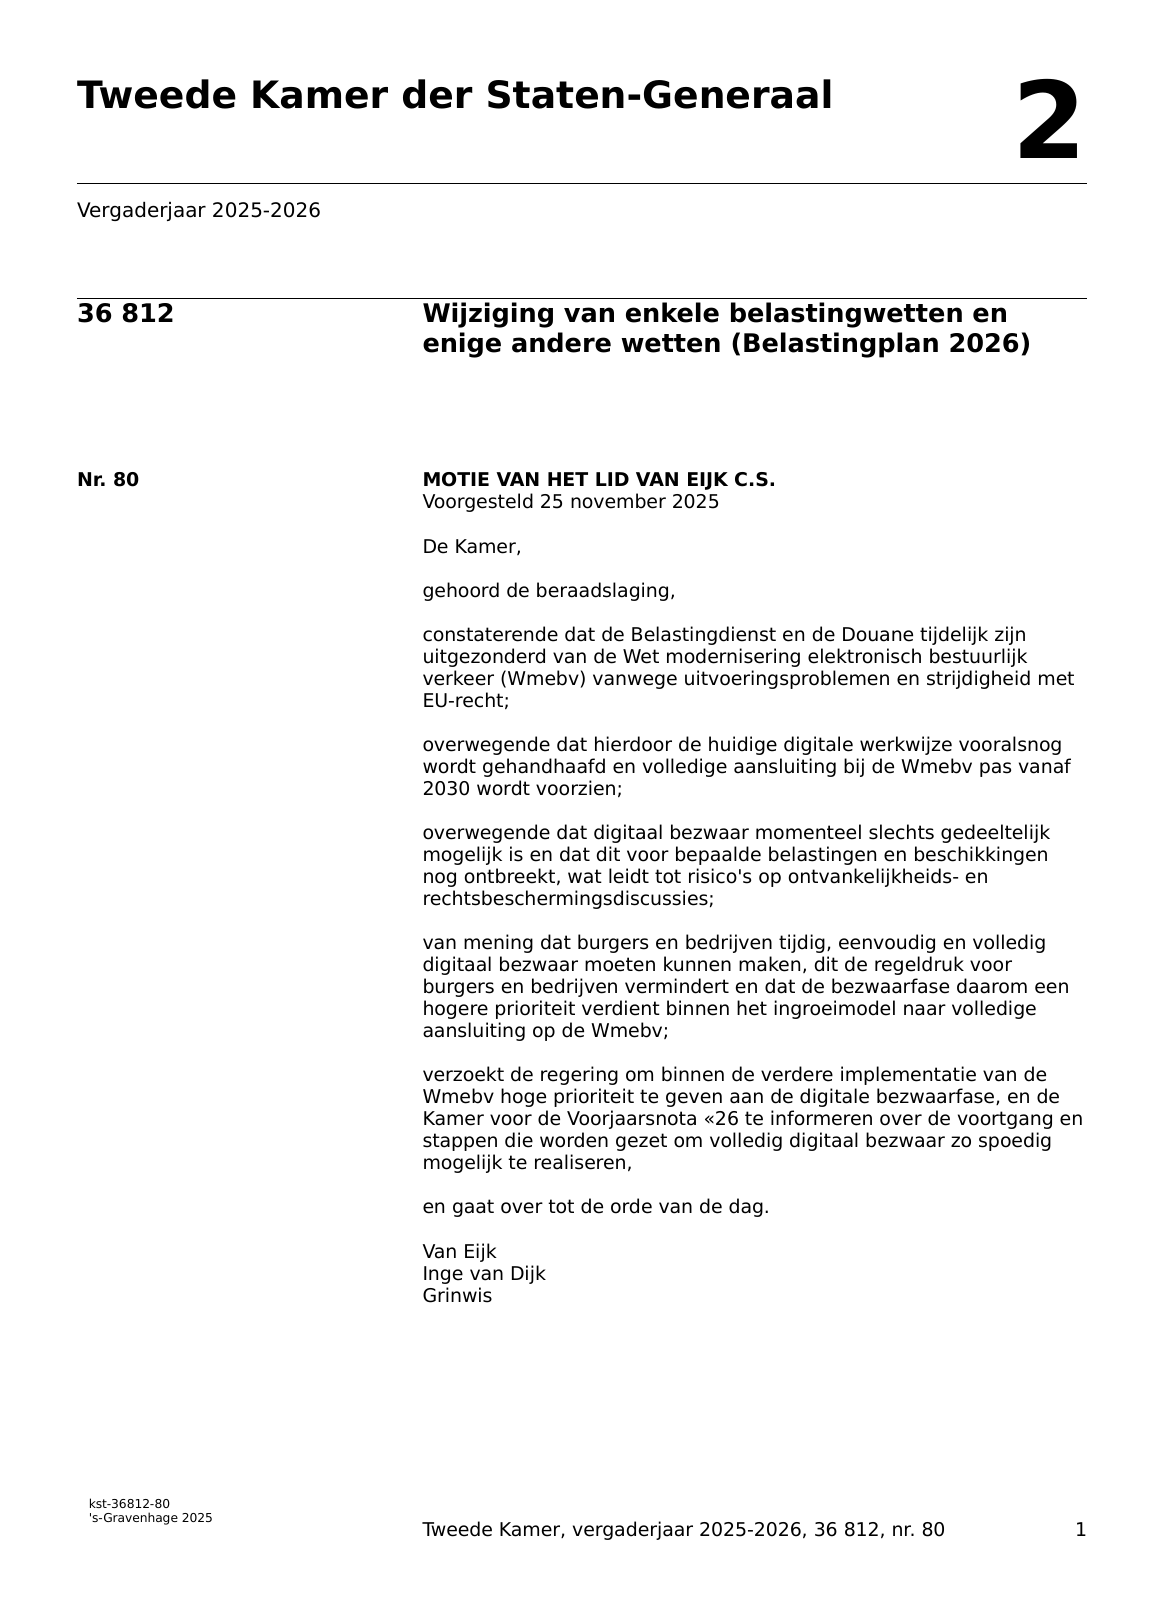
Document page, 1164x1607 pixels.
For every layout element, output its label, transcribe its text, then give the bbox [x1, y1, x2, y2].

text overwegende dat hierdoor de huidige digitale werkwijze vooralsnog wordt gehandhaafd en volledige aansluiting bij de Wmebv pas vanaf 2030 wordt voorzien; [422, 734, 1087, 800]
text Voorgesteld 25 november 2025 [422, 491, 1087, 513]
text Inge van Dijk [422, 1262, 1087, 1284]
text kst-36812-80 [88, 1497, 323, 1511]
text van mening dat burgers en bedrijven tijdig, eenvoudig en volledig digitaal bezwaar moeten kunnen maken, dit de regeldruk voor burgers en bedrijven vermindert en dat de bezwaarfase daarom een hogere prioriteit verdient binnen het ingroeimodel naar volledige aansluiting op de Wmebv; [422, 932, 1087, 1042]
table_header Tweede Kamer der Staten-Generaal [77, 59, 886, 183]
table_header 2 [886, 59, 1087, 183]
subtitle 36 812 Wijziging van enkele belastingwetten en enige andere wetten (Belastingplan 2026) [77, 299, 1087, 358]
text 's-Gravenhage 2025 [88, 1511, 323, 1525]
text verzoekt de regering om binnen de verdere implementatie van de Wmebv hoge prioriteit te geven aan de digitale bezwaarfase, en de Kamer voor de Voorjaarsnota «26 te informeren over de voortgang en stappen die worden gezet om volledig digitaal bezwaar zo spoedig mogelijk te realiseren, [422, 1064, 1087, 1174]
subtitle Nr. 80 MOTIE VAN HET LID VAN EIJK C.S. [77, 469, 1087, 491]
text De Kamer, [422, 536, 1087, 557]
text overwegende dat digitaal bezwaar momenteel slechts gedeeltelijk mogelijk is en dat dit voor bepaalde belastingen en beschikkingen nog ontbreekt, wat leidt tot risico's op ontvankelijkheids- en rechtsbeschermingsdiscussies; [422, 822, 1087, 910]
text en gaat over tot de orde van de dag. [422, 1196, 1087, 1218]
text Grinwis [422, 1284, 1087, 1306]
text gehoord de beraadslaging, [422, 580, 1087, 602]
table_cell Vergaderjaar 2025-2026 [77, 184, 1087, 298]
text Van Eijk [422, 1241, 1087, 1262]
text constaterende dat de Belastingdienst en de Douane tijdelijk zijn uitgezonderd van de Wet modernisering elektronisch bestuurlijk verkeer (Wmebv) vanwege uitvoeringsproblemen en strijdigheid met EU-recht; [422, 624, 1087, 712]
